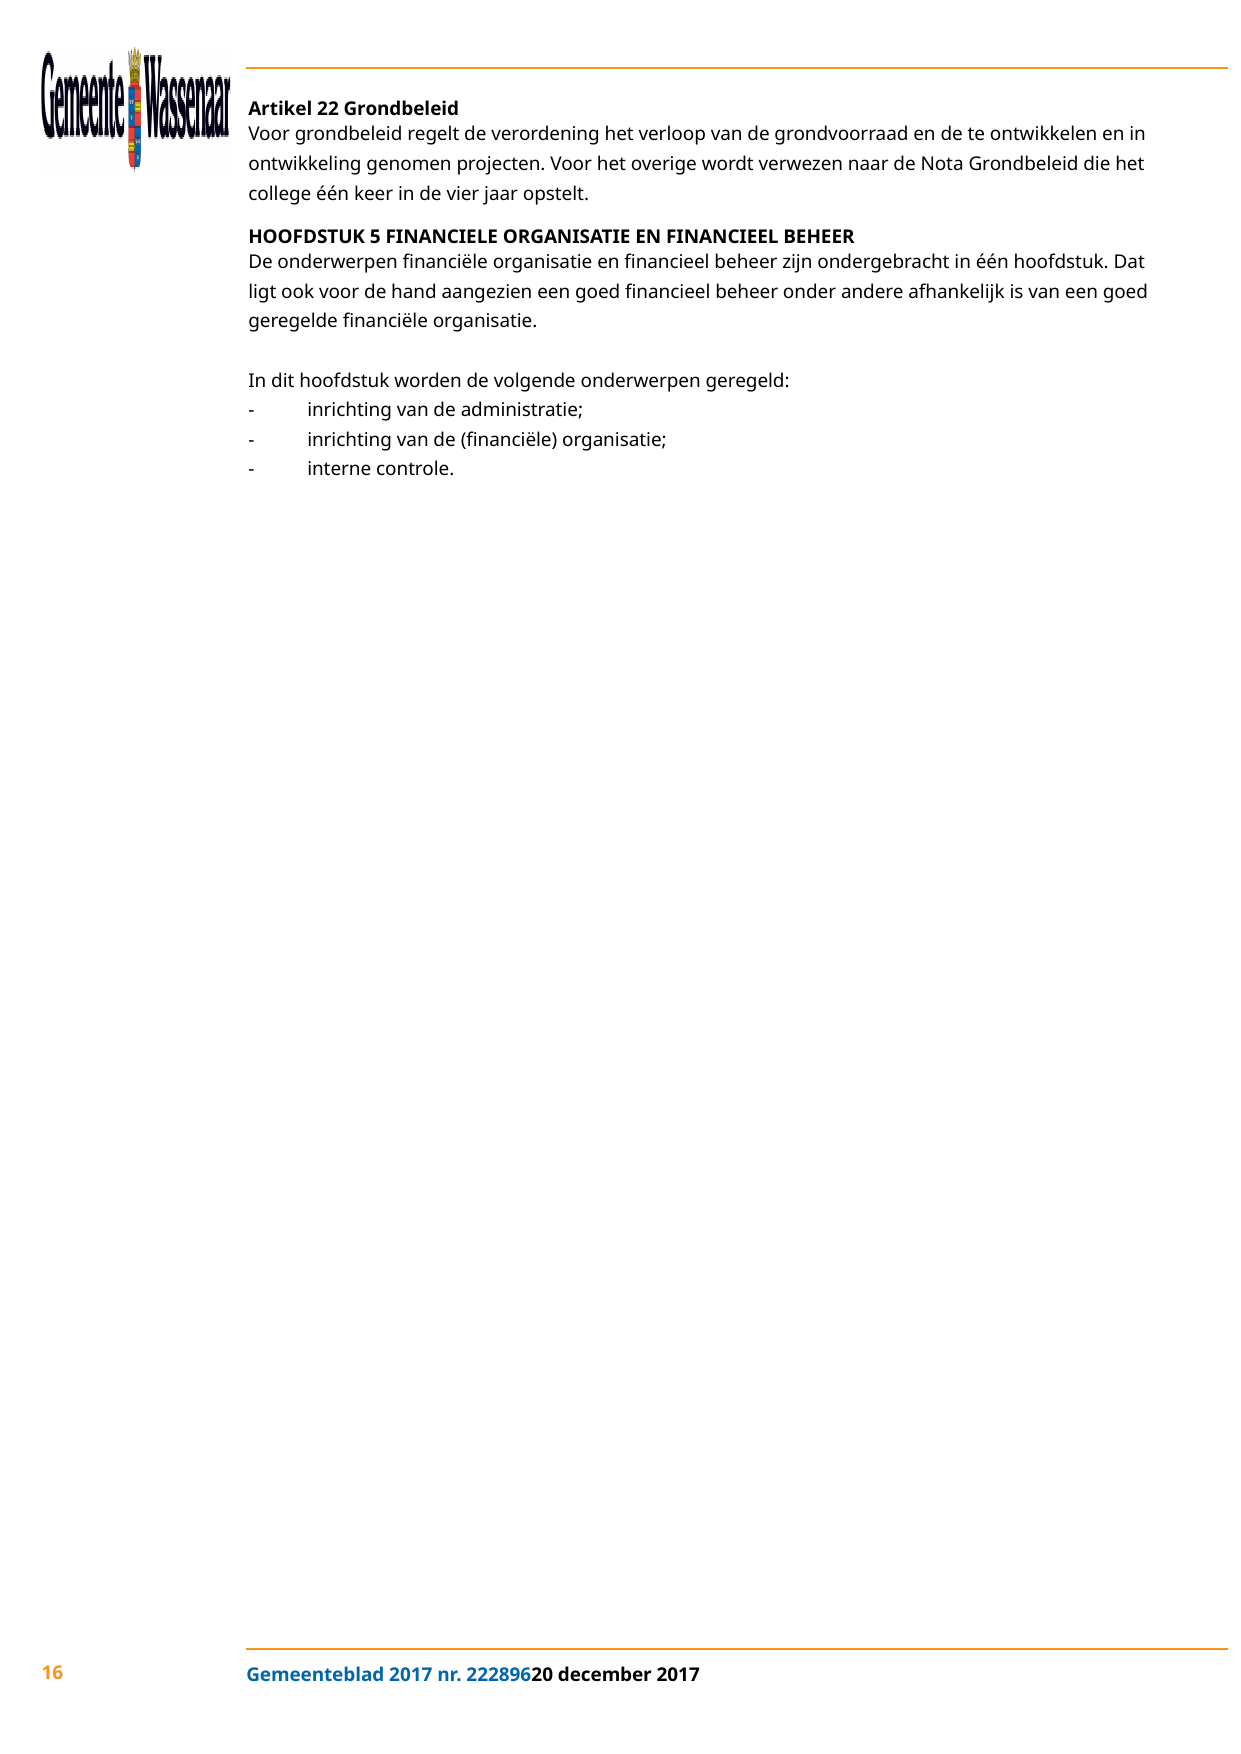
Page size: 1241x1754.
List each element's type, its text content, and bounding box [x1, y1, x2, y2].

text HOOFDSTUK 5 FINANCIELE ORGANISATIE EN FINANCIEEL BEHEER [248, 223, 1152, 248]
text Artikel 22 Grondbeleid [248, 95, 1152, 121]
text De onderwerpen financiële organisatie en financieel beheer zijn ondergebracht in één hoofdstuk. Dat ligt ook voor de hand aangezien een goed financieel beheer onder andere afhankelijk is van een goed geregelde financiële organisatie. [248, 248, 1152, 333]
list inrichting van de administratie; [248, 396, 1152, 422]
picture [41, 47, 231, 172]
text Voor grondbeleid regelt de verordening het verloop van de grondvoorraad en de te ontwikkelen en in ontwikkeling genomen projecten. Voor het overige wordt verwezen naar de Nota Grondbeleid die het college één keer in de vier jaar opstelt. [248, 121, 1152, 205]
list inrichting van de (financiële) organisatie; [248, 426, 1152, 452]
list interne controle. [248, 456, 1152, 481]
text In dit hoofdstuk worden de volgende onderwerpen geregeld: [248, 367, 1152, 393]
